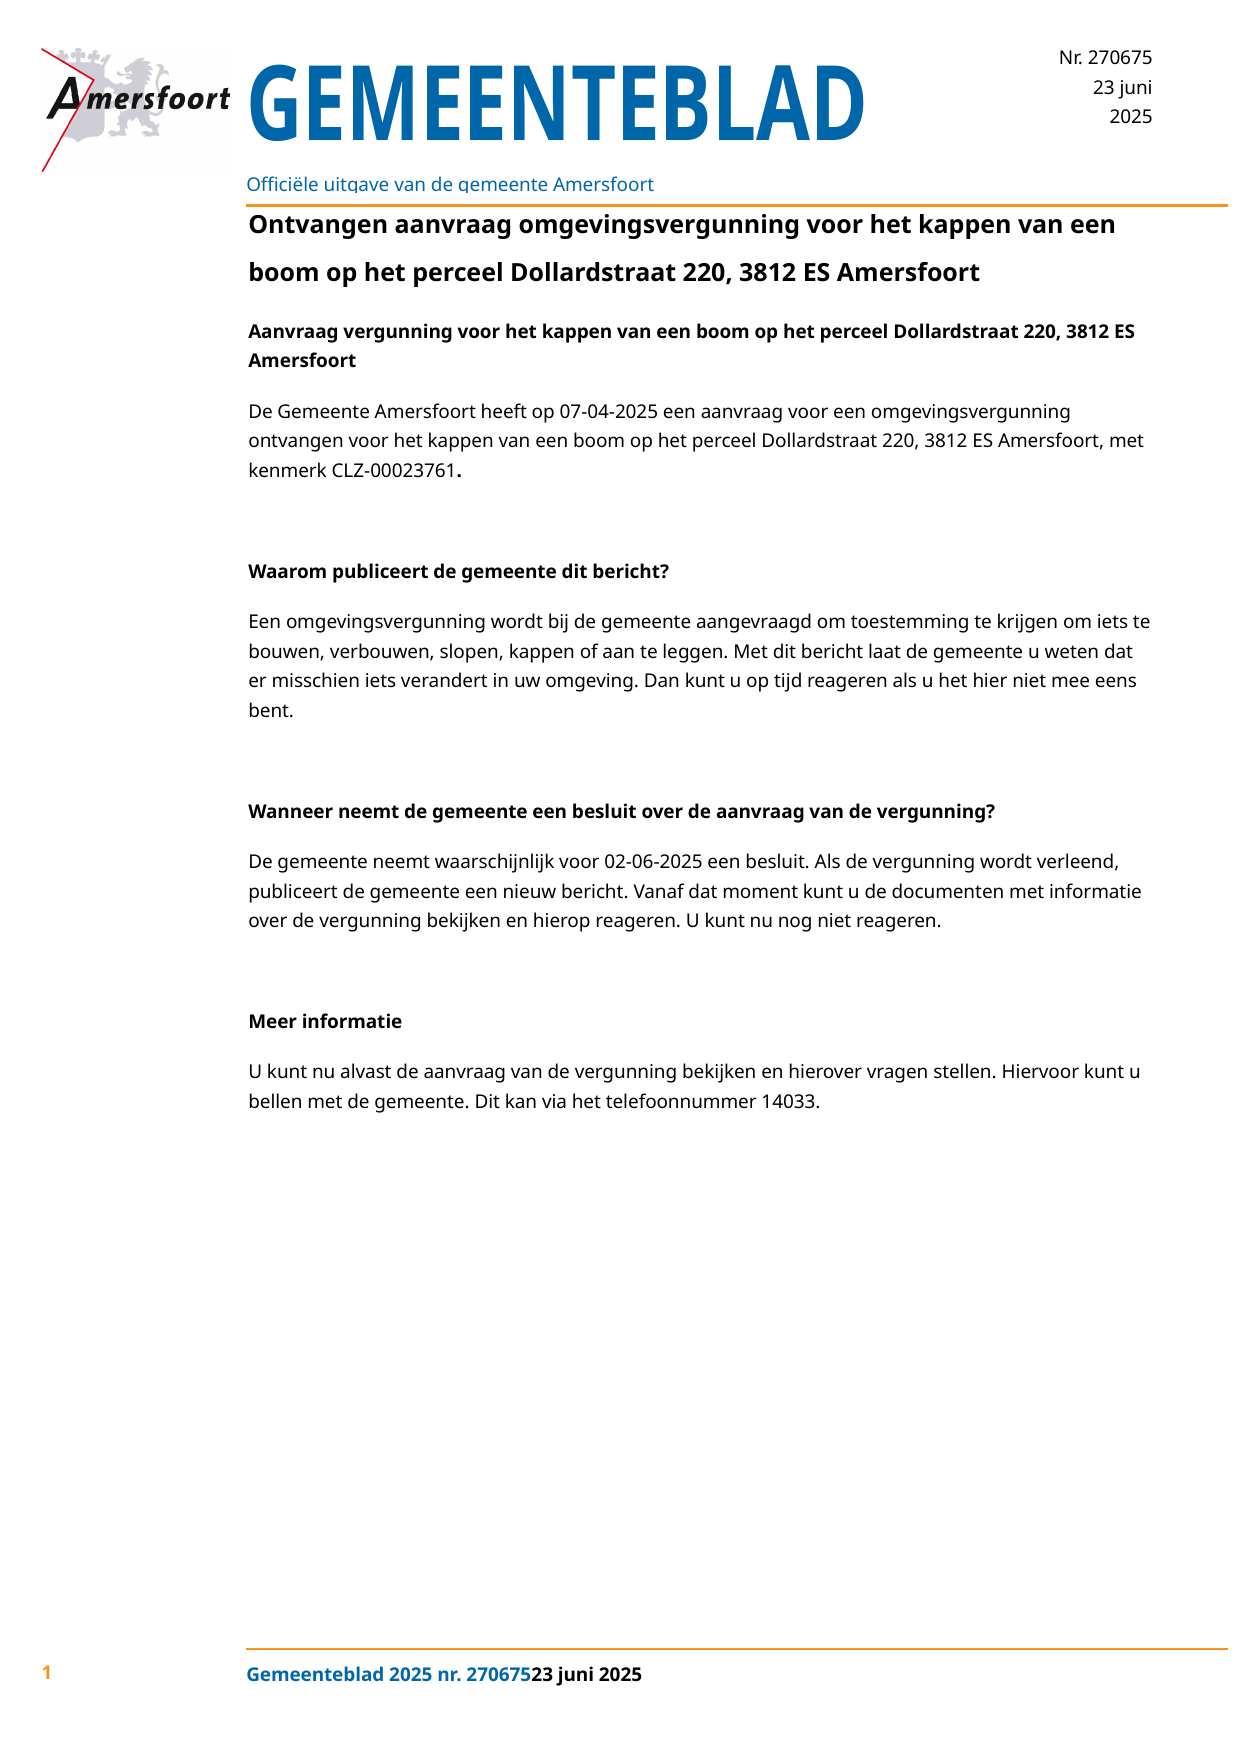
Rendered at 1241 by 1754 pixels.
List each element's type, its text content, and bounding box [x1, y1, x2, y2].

text Meer informatie [248, 1008, 1152, 1034]
text Aanvraag vergunning voor het kappen van een boom op het perceel Dollardstraat 220, 3812 ES Amersfoort [248, 318, 1152, 373]
text De Gemeente Amersfoort heeft op 07-04-2025 een aanvraag voor een omgevingsvergunning ontvangen voor het kappen van een boom op het perceel Dollardstraat 220, 3812 ES Amersfoort, met kenmerk CLZ-00023761. [248, 398, 1152, 483]
text Een omgevingsvergunning wordt bij de gemeente aangevraagd om toestemming te krijgen om iets te bouwen, verbouwen, slopen, kappen of aan te leggen. Met dit bericht laat de gemeente u weten dat er misschien iets verandert in uw omgeving. Dan kunt u op tijd reageren als u het hier niet mee eens bent. [248, 608, 1152, 723]
text Waarom publiceert de gemeente dit bericht? [248, 558, 1152, 584]
text Ontvangen aanvraag omgevingsvergunning voor het kappen van een boom op het perceel Dollardstraat 220, 3812 ES Amersfoort [248, 207, 1152, 288]
text De gemeente neemt waarschijnlijk voor 02-06-2025 een besluit. Als de vergunning wordt verleend, publiceert de gemeente een nieuw bericht. Vanaf dat moment kunt u de documenten met informatie over de vergunning bekijken en hierop reageren. U kunt nu nog niet reageren. [248, 848, 1152, 933]
text Wanneer neemt de gemeente een besluit over de aanvraag van de vergunning? [248, 798, 1152, 824]
picture [41, 47, 231, 172]
text U kunt nu alvast de aanvraag van de vergunning bekijken en hierover vragen stellen. Hiervoor kunt u bellen met de gemeente. Dit kan via het telefoonnummer 14033. [248, 1059, 1152, 1114]
